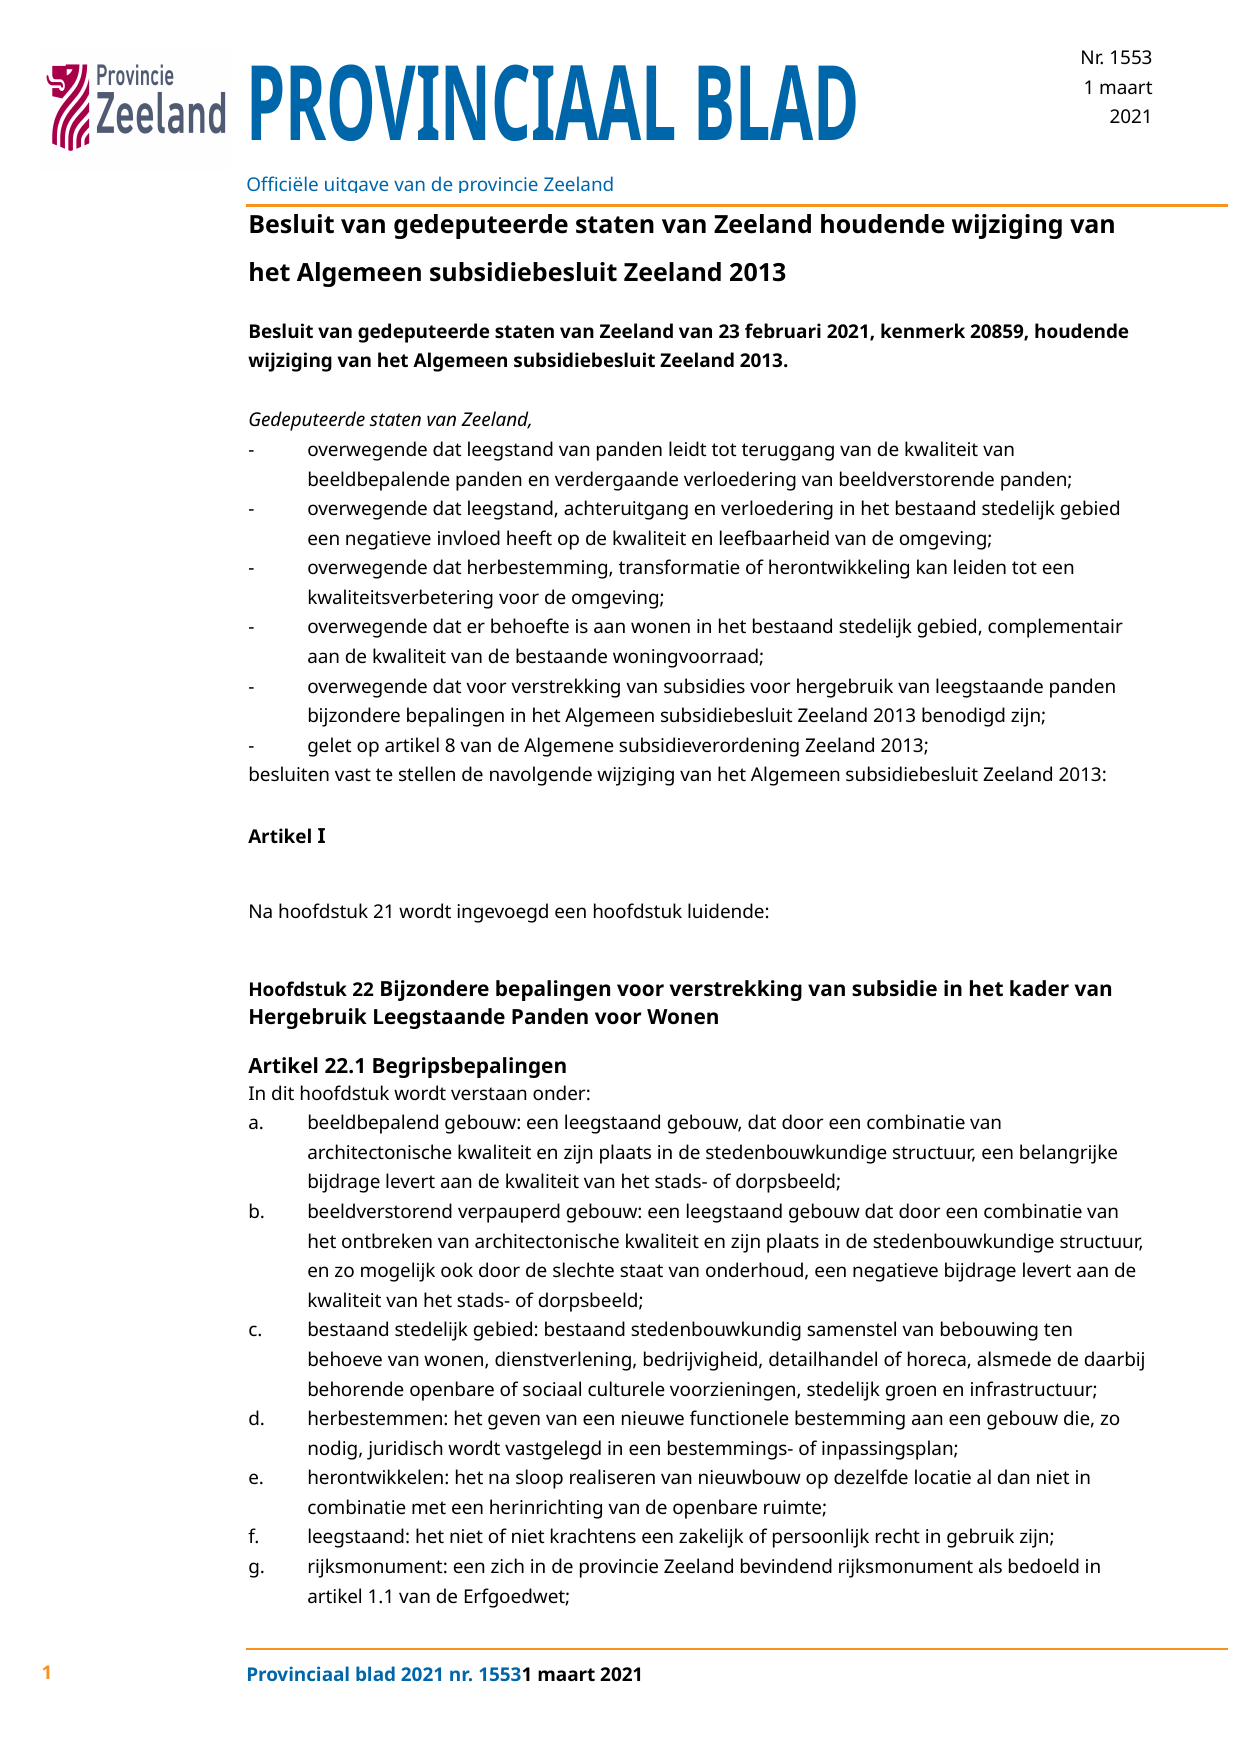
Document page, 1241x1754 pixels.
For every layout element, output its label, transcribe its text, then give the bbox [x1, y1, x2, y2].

text Na hoofdstuk 21 wordt ingevoegd een hoofdstuk luidende: [248, 898, 1152, 924]
text Besluit van gedeputeerde staten van Zeeland van 23 februari 2021, kenmerk 20859, houdende wijziging van het Algemeen subsidiebesluit Zeeland 2013. [248, 318, 1152, 373]
list beeldverstorend verpauperd gebouw: een leegstaand gebouw dat door een combinatie van het ontbreken van architectonische kwaliteit en zijn plaats in de stedenbouwkundige structuur, en zo mogelijk ook door de slechte staat van onderhoud, een negatieve bijdrage levert aan de kwaliteit van het stads- of dorpsbeeld; [248, 1198, 1152, 1313]
list overwegende dat er behoefte is aan wonen in het bestaand stedelijk gebied, complementair aan de kwaliteit van de bestaande woningvoorraad; [248, 614, 1152, 669]
text Hoofdstuk 22 Bijzondere bepalingen voor verstrekking van subsidie in het kader van Hergebruik Leegstaande Panden voor Wonen [248, 974, 1152, 1031]
text besluiten vast te stellen de navolgende wijziging van het Algemeen subsidiebesluit Zeeland 2013: [248, 762, 1152, 787]
text Artikel 22.1 Begripsbepalingen [248, 1051, 1152, 1080]
text Artikel I [248, 821, 1152, 849]
text Gedeputeerde staten van Zeeland, [248, 407, 1152, 432]
list herontwikkelen: het na sloop realiseren van nieuwbouw op dezelfde locatie al dan niet in combinatie met een herinrichting van de openbare ruimte; [248, 1464, 1152, 1520]
list overwegende dat voor verstrekking van subsidies voor hergebruik van leegstaande panden bijzondere bepalingen in het Algemeen subsidiebesluit Zeeland 2013 benodigd zijn; [248, 673, 1152, 728]
text In dit hoofdstuk wordt verstaan onder: [248, 1080, 1152, 1106]
list herbestemmen: het geven van een nieuwe functionele bestemming aan een gebouw die, zo nodig, juridisch wordt vastgelegd in een bestemmings- of inpassingsplan; [248, 1405, 1152, 1461]
list overwegende dat leegstand, achteruitgang en verloedering in het bestaand stedelijk gebied een negatieve invloed heeft op de kwaliteit en leefbaarheid van de omgeving; [248, 495, 1152, 551]
list overwegende dat herbestemming, transformatie of herontwikkeling kan leiden tot een kwaliteitsverbetering voor de omgeving; [248, 554, 1152, 610]
list overwegende dat leegstand van panden leidt tot teruggang van de kwaliteit van beeldbepalende panden en verdergaande verloedering van beeldverstorende panden; [248, 436, 1152, 492]
text Besluit van gedeputeerde staten van Zeeland houdende wijziging van het Algemeen subsidiebesluit Zeeland 2013 [248, 207, 1152, 288]
list leegstaand: het niet of niet krachtens een zakelijk of persoonlijk recht in gebruik zijn; [248, 1524, 1152, 1549]
list bestaand stedelijk gebied: bestaand stedenbouwkundig samenstel van bebouwing ten behoeve van wonen, dienstverlening, bedrijvigheid, detailhandel of horeca, alsmede de daarbij behorende openbare of sociaal culturele voorzieningen, stedelijk groen en infrastructuur; [248, 1317, 1152, 1401]
list rijksmonument: een zich in de provincie Zeeland bevindend rijksmonument als bedoeld in artikel 1.1 van de Erfgoedwet; [248, 1553, 1152, 1608]
picture [41, 47, 231, 172]
list gelet op artikel 8 van de Algemene subsidieverordening Zeeland 2013; [248, 732, 1152, 758]
list beeldbepalend gebouw: een leegstaand gebouw, dat door een combinatie van architectonische kwaliteit en zijn plaats in de stedenbouwkundige structuur, een belangrijke bijdrage levert aan de kwaliteit van het stads- of dorpsbeeld; [248, 1109, 1152, 1194]
